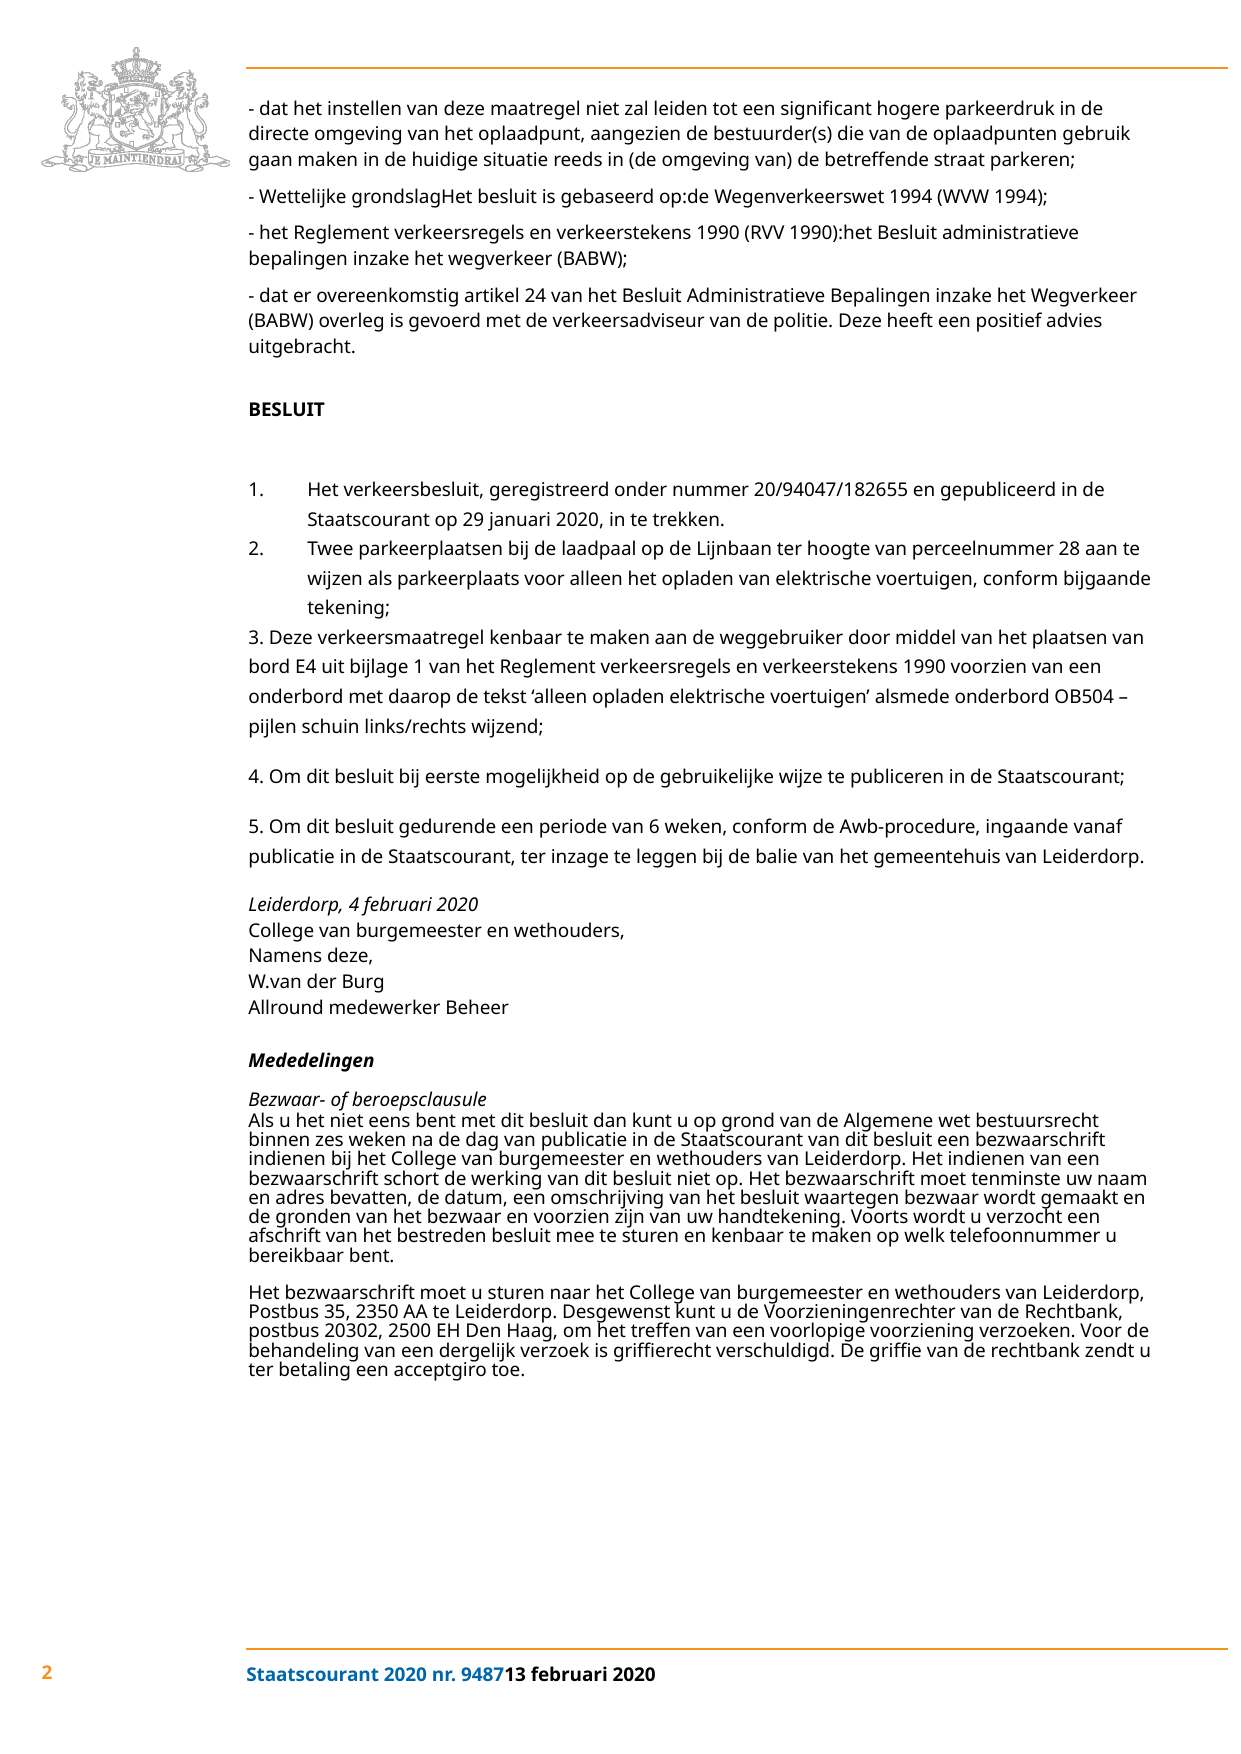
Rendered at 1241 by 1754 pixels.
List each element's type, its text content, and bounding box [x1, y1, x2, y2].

text Allround medewerker Beheer [248, 994, 1152, 1020]
text Als u het niet eens bent met dit besluit dan kunt u op grond van de Algemene wet bestuursrecht binnen zes weken na de dag van publicatie in de Staatscourant van dit besluit een bezwaarschrift indienen bij het College van burgemeester en wethouders van Leiderdorp. Het indienen van een bezwaarschrift schort de werking van dit besluit niet op. Het bezwaarschrift moet tenminste uw naam en adres bevatten, de datum, een omschrijving van het besluit waartegen bezwaar wordt gemaakt en de gronden van het bezwaar en voorzien zijn van uw handtekening. Voorts wordt u verzocht een afschrift van het bestreden besluit mee te sturen en kenbaar te maken op welk telefoonnummer u bereikbaar bent. [248, 1112, 1152, 1266]
text Leiderdorp, 4 februari 2020 [248, 891, 1152, 917]
text Namens deze, [248, 942, 1152, 968]
list Het verkeersbesluit, geregistreerd onder nummer 20/94047/182655 en gepubliceerd in de Staatscourant op 29 januari 2020, in te trekken. [248, 476, 1152, 531]
list Twee parkeerplaatsen bij de laadpaal op de Lijnbaan ter hoogte van perceelnummer 28 aan te wijzen als parkeerplaats voor alleen het opladen van elektrische voertuigen, conform bijgaande tekening; [248, 535, 1152, 620]
text W.van der Burg [248, 968, 1152, 994]
text - Wettelijke grondslagHet besluit is gebaseerd op:de Wegenverkeerswet 1994 (WVW 1994); [248, 183, 1152, 209]
text BESLUIT [248, 396, 1152, 422]
text 3. Deze verkeersmaatregel kenbaar te maken aan de weggebruiker door middel van het plaatsen van bord E4 uit bijlage 1 van het Reglement verkeersregels en verkeerstekens 1990 voorzien van een onderbord met daarop de tekst ‘alleen opladen elektrische voertuigen’ alsmede onderbord OB504 – pijlen schuin links/rechts wijzend; [248, 624, 1152, 738]
text 5. Om dit besluit gedurende een periode van 6 weken, conform de Awb-procedure, ingaande vanaf publicatie in de Staatscourant, ter inzage te leggen bij de balie van het gemeentehuis van Leiderdorp. [248, 814, 1152, 869]
text 4. Om dit besluit bij eerste mogelijkheid op de gebruikelijke wijze te publiceren in de Staatscourant; [248, 763, 1152, 789]
picture [41, 47, 231, 172]
text - dat er overeenkomstig artikel 24 van het Besluit Administratieve Bepalingen inzake het Wegverkeer (BABW) overleg is gevoerd met de verkeersadviseur van de politie. Deze heeft een positief advies uitgebracht. [248, 282, 1152, 359]
text - dat het instellen van deze maatregel niet zal leiden tot een significant hogere parkeerdruk in de directe omgeving van het oplaadpunt, aangezien de bestuurder(s) die van de oplaadpunten gebruik gaan maken in de huidige situatie reeds in (de omgeving van) de betreffende straat parkeren; [248, 95, 1152, 172]
text Het bezwaarschrift moet u sturen naar het College van burgemeester en wethouders van Leiderdorp, Postbus 35, 2350 AA te Leiderdorp. Desgewenst kunt u de Voorzieningenrechter van de Rechtbank, postbus 20302, 2500 EH Den Haag, om het treffen van een voorlopige voorziening verzoeken. Voor de behandeling van een dergelijk verzoek is griffierecht verschuldigd. De griffie van de rechtbank zendt u ter betaling een acceptgiro toe. [248, 1284, 1152, 1380]
text - het Reglement verkeersregels en verkeerstekens 1990 (RVV 1990):het Besluit administratieve bepalingen inzake het wegverkeer (BABW); [248, 219, 1152, 271]
text Bezwaar- of beroepsclausule [248, 1086, 1152, 1112]
text College van burgemeester en wethouders, [248, 917, 1152, 942]
text Mededelingen [248, 1047, 1152, 1073]
